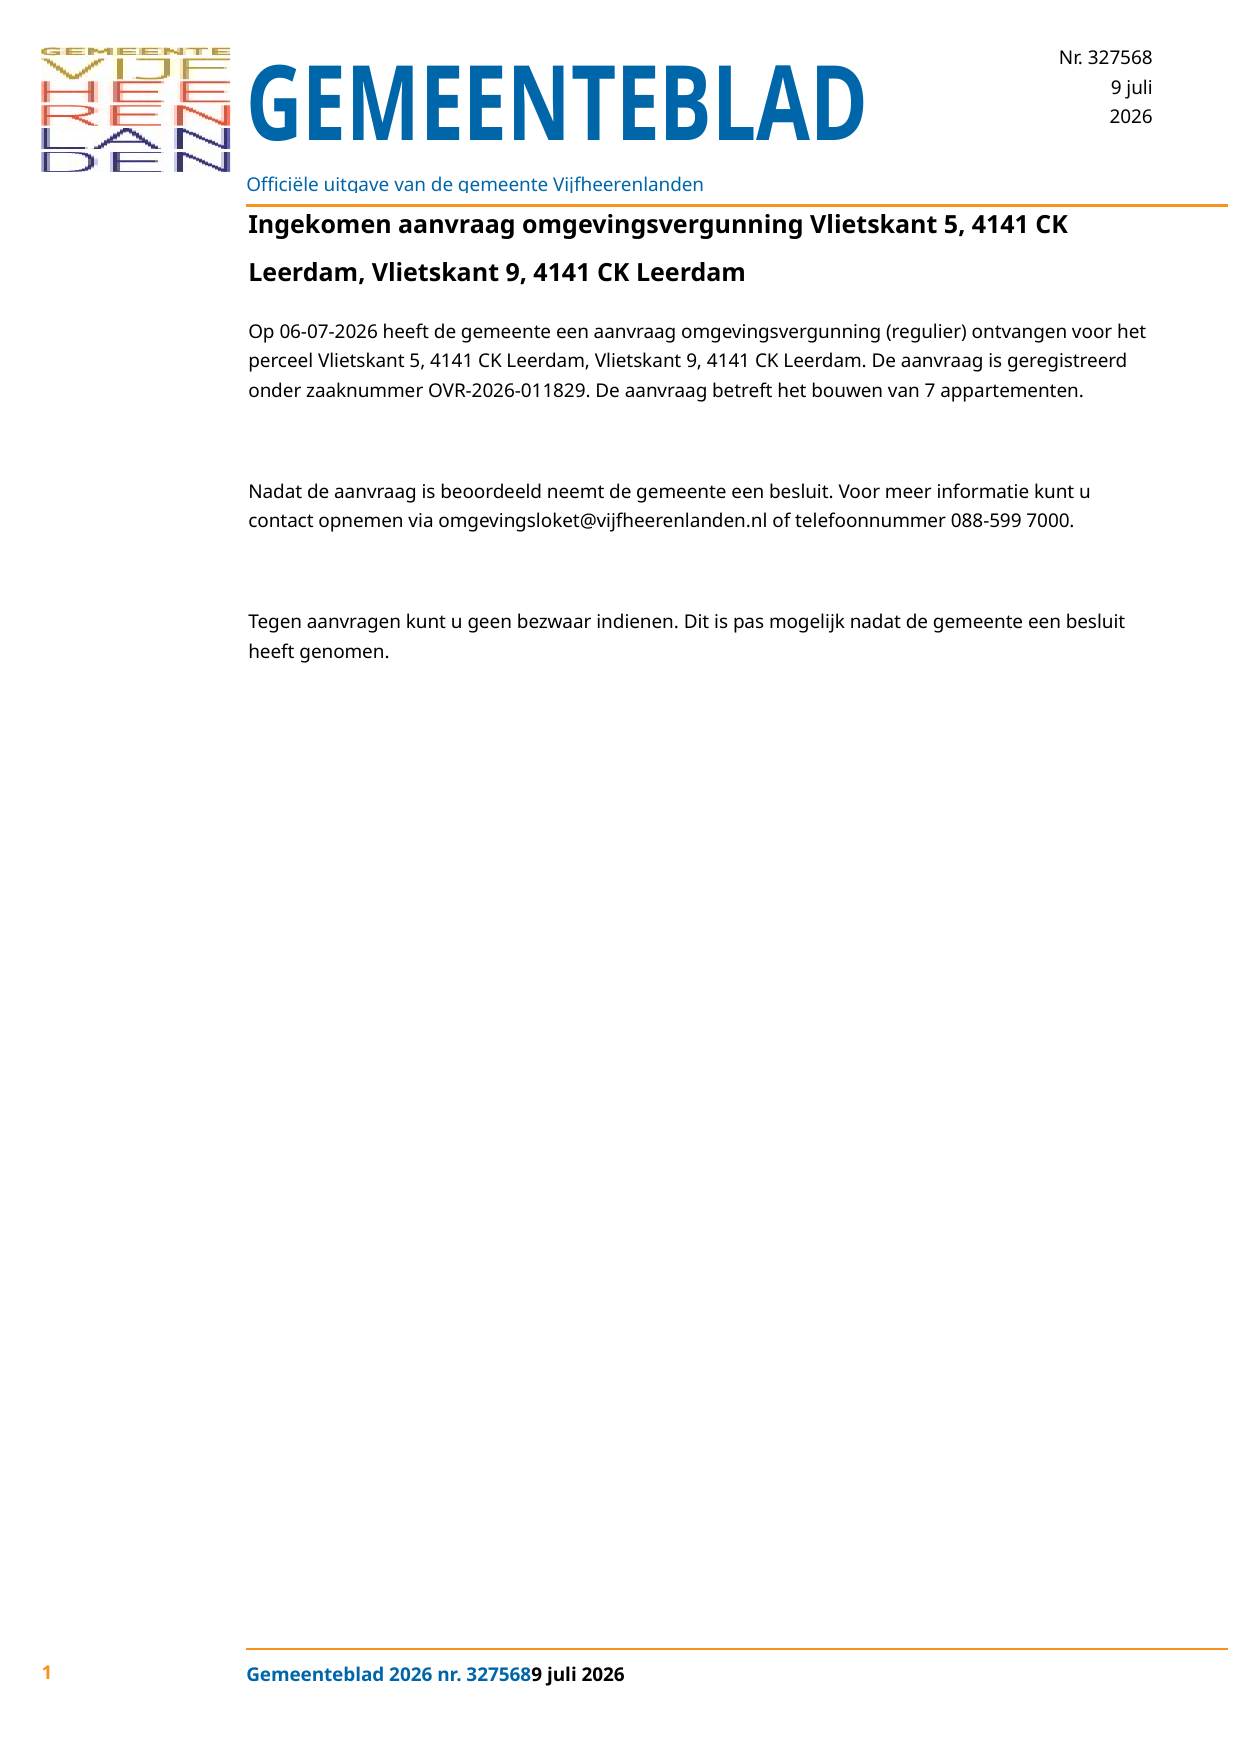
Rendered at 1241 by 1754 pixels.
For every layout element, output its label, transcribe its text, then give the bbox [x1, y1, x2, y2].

text Ingekomen aanvraag omgevingsvergunning Vlietskant 5, 4141 CK Leerdam, Vlietskant 9, 4141 CK Leerdam [248, 207, 1152, 288]
picture [41, 47, 231, 172]
text Tegen aanvragen kunt u geen bezwaar indienen. Dit is pas mogelijk nadat de gemeente een besluit heeft genomen. [248, 608, 1152, 664]
text Op 06-07-2026 heeft de gemeente een aanvraag omgevingsvergunning (regulier) ontvangen voor het perceel Vlietskant 5, 4141 CK Leerdam, Vlietskant 9, 4141 CK Leerdam. De aanvraag is geregistreerd onder zaaknummer OVR-2026-011829. De aanvraag betreft het bouwen van 7 appartementen. [248, 318, 1152, 403]
text Nadat de aanvraag is beoordeeld neemt de gemeente een besluit. Voor meer informatie kunt u contact opnemen via omgevingsloket@vijfheerenlanden.nl of telefoonnummer 088-599 7000. [248, 478, 1152, 533]
